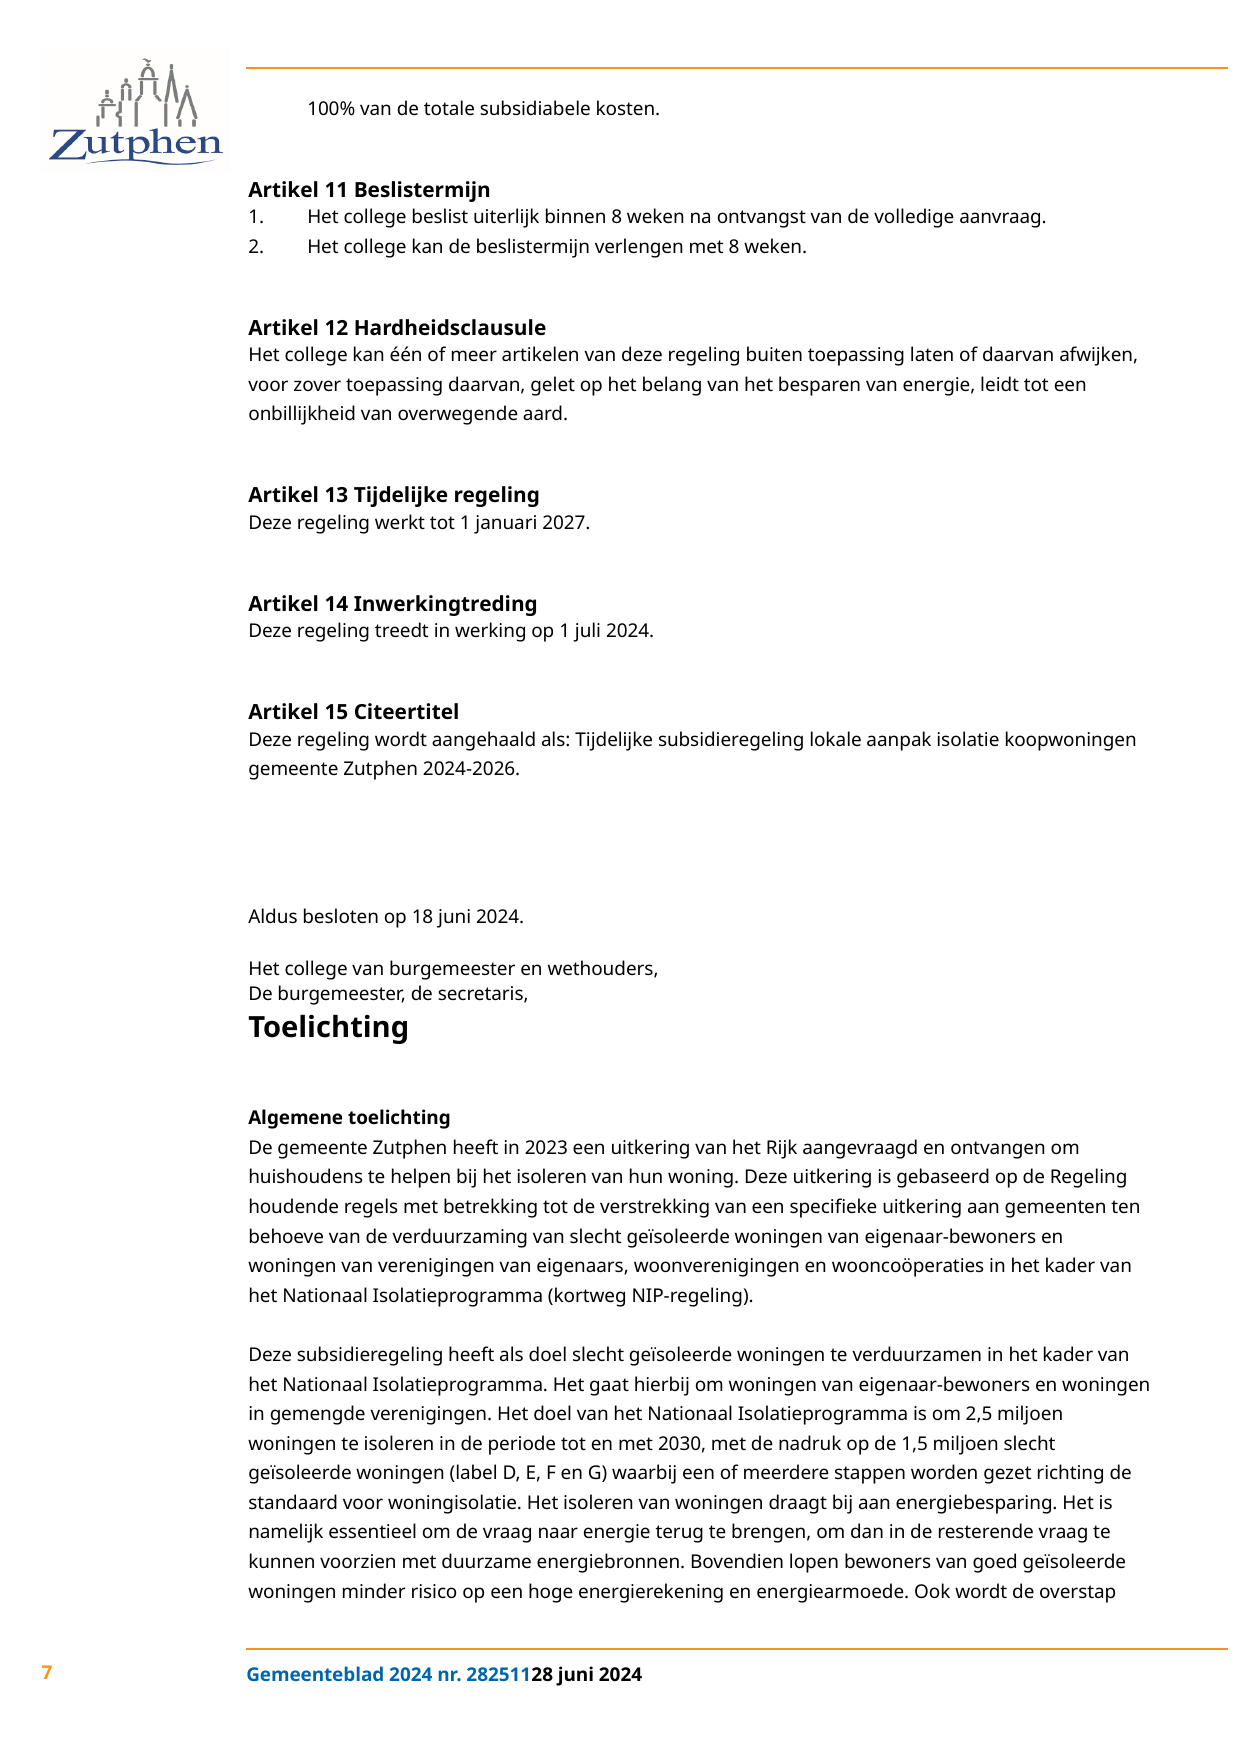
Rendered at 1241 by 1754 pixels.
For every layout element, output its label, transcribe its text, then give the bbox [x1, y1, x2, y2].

text Deze regeling wordt aangehaald als: Tijdelijke subsidieregeling lokale aanpak isolatie koopwoningen gemeente Zutphen 2024-2026. [248, 726, 1152, 781]
text Artikel 11 Beslistermijn [248, 175, 1152, 203]
text Deze regeling treedt in werking op 1 juli 2024. [248, 617, 1152, 643]
text Toelichting [248, 1006, 1152, 1046]
text De burgemeester, de secretaris, [248, 980, 1152, 1006]
list 100% van de totale subsidiabele kosten. [248, 95, 1152, 121]
text Aldus besloten op 18 juni 2024. [248, 903, 1152, 929]
text Het college van burgemeester en wethouders, [248, 955, 1152, 980]
text Deze regeling werkt tot 1 januari 2027. [248, 509, 1152, 534]
text Deze subsidieregeling heeft als doel slecht geïsoleerde woningen te verduurzamen in het kader van het Nationaal Isolatieprogramma. Het gaat hierbij om woningen van eigenaar-bewoners en woningen in gemengde verenigingen. Het doel van het Nationaal Isolatieprogramma is om 2,5 miljoen woningen te isoleren in de periode tot en met 2030, met de nadruk op de 1,5 miljoen slecht geïsoleerde woningen (label D, E, F en G) waarbij een of meerdere stappen worden gezet richting de standaard voor woningisolatie. Het isoleren van woningen draagt bij aan energiebesparing. Het is namelijk essentieel om de vraag naar energie terug te brengen, om dan in de resterende vraag te kunnen voorzien met duurzame energiebronnen. Bovendien lopen bewoners van goed geïsoleerde woningen minder risico op een hoge energierekening en energiearmoede. Ook wordt de overstap [248, 1341, 1152, 1604]
text Artikel 13 Tijdelijke regeling [248, 480, 1152, 509]
text De gemeente Zutphen heeft in 2023 een uitkering van het Rijk aangevraagd en ontvangen om huishoudens te helpen bij het isoleren van hun woning. Deze uitkering is gebaseerd op de Regeling houdende regels met betrekking tot de verstrekking van een specifieke uitkering aan gemeenten ten behoeve van de verduurzaming van slecht geïsoleerde woningen van eigenaar-bewoners en woningen van verenigingen van eigenaars, woonverenigingen en wooncoöperaties in het kader van het Nationaal Isolatieprogramma (kortweg NIP-regeling). [248, 1134, 1152, 1308]
picture [41, 47, 231, 172]
text Algemene toelichting [248, 1104, 1152, 1130]
list Het college beslist uiterlijk binnen 8 weken na ontvangst van de volledige aanvraag. [248, 203, 1152, 229]
text Artikel 12 Hardheidsclausule [248, 313, 1152, 341]
list Het college kan de beslistermijn verlengen met 8 weken. [248, 233, 1152, 258]
text Artikel 14 Inwerkingtreding [248, 589, 1152, 617]
text Het college kan één of meer artikelen van deze regeling buiten toepassing laten of daarvan afwijken, voor zover toepassing daarvan, gelet op het belang van het besparen van energie, leidt tot een onbillijkheid van overwegende aard. [248, 341, 1152, 426]
text Artikel 15 Citeertitel [248, 697, 1152, 726]
